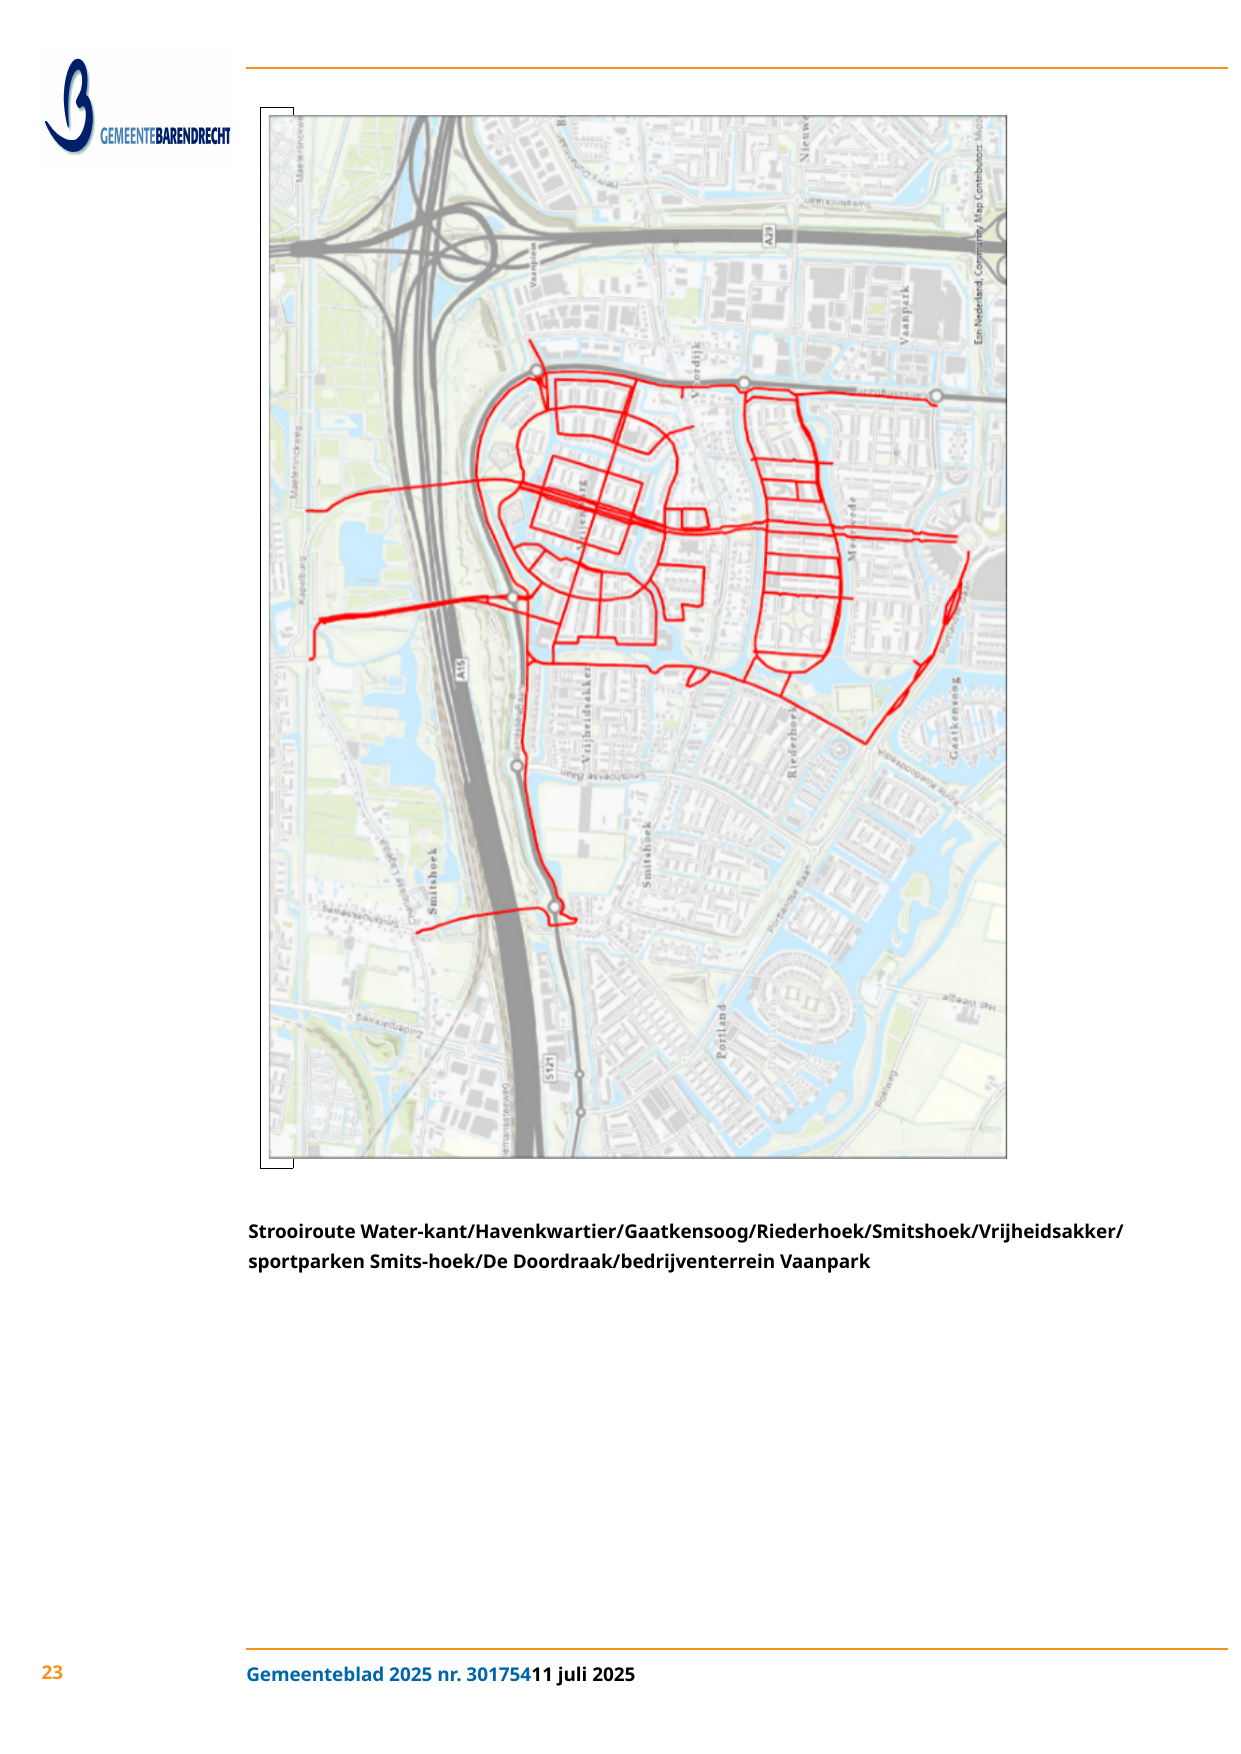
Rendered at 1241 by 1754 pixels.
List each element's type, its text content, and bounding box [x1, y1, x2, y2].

picture [41, 47, 231, 172]
text Strooiroute Water-kant/Havenkwartier/Gaatkensoog/Riederhoek/Smitshoek/Vrijheidsakker/sportparken Smits-hoek/De Doordraak/bedrijventerrein Vaanpark [248, 1218, 1152, 1274]
picture [268, 115, 1008, 1159]
